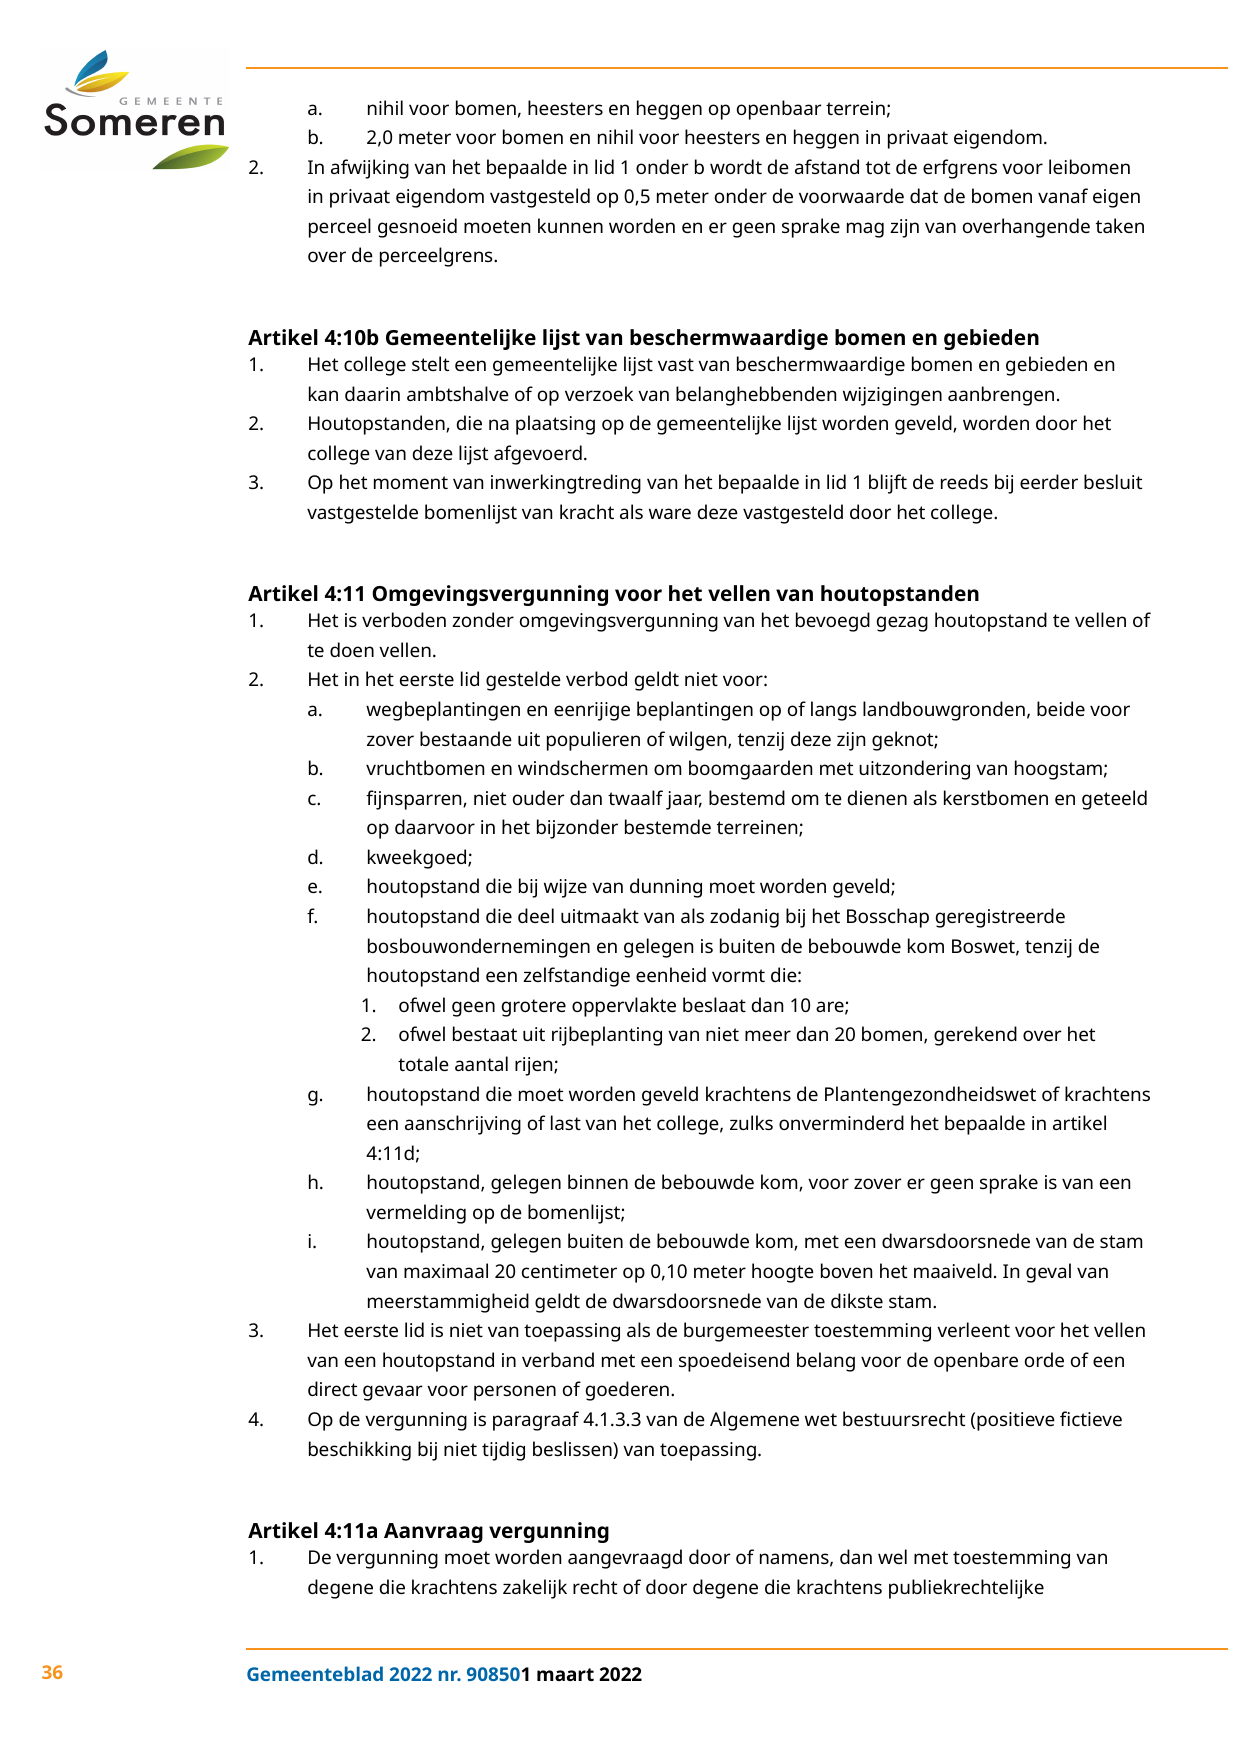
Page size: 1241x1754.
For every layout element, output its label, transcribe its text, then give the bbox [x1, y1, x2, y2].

list Het college stelt een gemeentelijke lijst vast van beschermwaardige bomen en gebieden en kan daarin ambtshalve of op verzoek van belanghebbenden wijzigingen aanbrengen. [248, 351, 1152, 406]
list fijnsparren, niet ouder dan twaalf jaar, bestemd om te dienen als kerstbomen en geteeld op daarvoor in het bijzonder bestemde terreinen; [307, 785, 1152, 840]
list Houtopstanden, die na plaatsing op de gemeentelijke lijst worden geveld, worden door het college van deze lijst afgevoerd. [248, 410, 1152, 466]
text Artikel 4:10b Gemeentelijke lijst van beschermwaardige bomen en gebieden [248, 323, 1152, 351]
list In afwijking van het bepaalde in lid 1 onder b wordt de afstand tot de erfgrens voor leibomen in privaat eigendom vastgesteld op 0,5 meter onder de voorwaarde dat de bomen vanaf eigen perceel gesnoeid moeten kunnen worden en er geen sprake mag zijn van overhangende taken over de perceelgrens. [248, 154, 1152, 268]
list houtopstand, gelegen buiten de bebouwde kom, met een dwarsdoorsnede van de stam van maximaal 20 centimeter op 0,10 meter hoogte boven het maaiveld. In geval van meerstammigheid geldt de dwarsdoorsnede van de dikste stam. [307, 1229, 1152, 1314]
text Artikel 4:11 Omgevingsvergunning voor het vellen van houtopstanden [248, 579, 1152, 607]
picture [41, 47, 231, 172]
list Het in het eerste lid gestelde verbod geldt niet voor: [248, 667, 1152, 692]
list ofwel bestaat uit rijbeplanting van niet meer dan 20 bomen, gerekend over het totale aantal rijen; [361, 1022, 1152, 1077]
list houtopstand die bij wijze van dunning moet worden geveld; [307, 874, 1152, 899]
list Het is verboden zonder omgevingsvergunning van het bevoegd gezag houtopstand te vellen of te doen vellen. [248, 607, 1152, 663]
list Het eerste lid is niet van toepassing als de burgemeester toestemming verleent voor het vellen van een houtopstand in verband met een spoedeisend belang voor de openbare orde of een direct gevaar voor personen of goederen. [248, 1317, 1152, 1402]
list ofwel geen grotere oppervlakte beslaat dan 10 are; [361, 992, 1152, 1018]
list houtopstand, gelegen binnen de bebouwde kom, voor zover er geen sprake is van een vermelding op de bomenlijst; [307, 1169, 1152, 1225]
list vruchtbomen en windschermen om boomgaarden met uitzondering van hoogstam; [307, 755, 1152, 781]
list wegbeplantingen en eenrijige beplantingen op of langs landbouwgronden, beide voor zover bestaande uit populieren of wilgen, tenzij deze zijn geknot; [307, 696, 1152, 752]
list houtopstand die moet worden geveld krachtens de Plantengezondheidswet of krachtens een aanschrijving of last van het college, zulks onverminderd het bepaalde in artikel 4:11d; [307, 1081, 1152, 1166]
list nihil voor bomen, heesters en heggen op openbaar terrein; [307, 95, 1152, 121]
list houtopstand die deel uitmaakt van als zodanig bij het Bosschap geregistreerde bosbouwondernemingen en gelegen is buiten de bebouwde kom Boswet, tenzij de houtopstand een zelfstandige eenheid vormt die: [307, 903, 1152, 988]
list De vergunning moet worden aangevraagd door of namens, dan wel met toestemming van degene die krachtens zakelijk recht of door degene die krachtens publiekrechtelijke [248, 1544, 1152, 1599]
list kweekgoed; [307, 844, 1152, 870]
list Op het moment van inwerkingtreding van het bepaalde in lid 1 blijft de reeds bij eerder besluit vastgestelde bomenlijst van kracht als ware deze vastgesteld door het college. [248, 469, 1152, 525]
text Artikel 4:11a Aanvraag vergunning [248, 1516, 1152, 1544]
list 2,0 meter voor bomen en nihil voor heesters en heggen in privaat eigendom. [307, 124, 1152, 150]
list Op de vergunning is paragraaf 4.1.3.3 van de Algemene wet bestuursrecht (positieve fictieve beschikking bij niet tijdig beslissen) van toepassing. [248, 1406, 1152, 1462]
